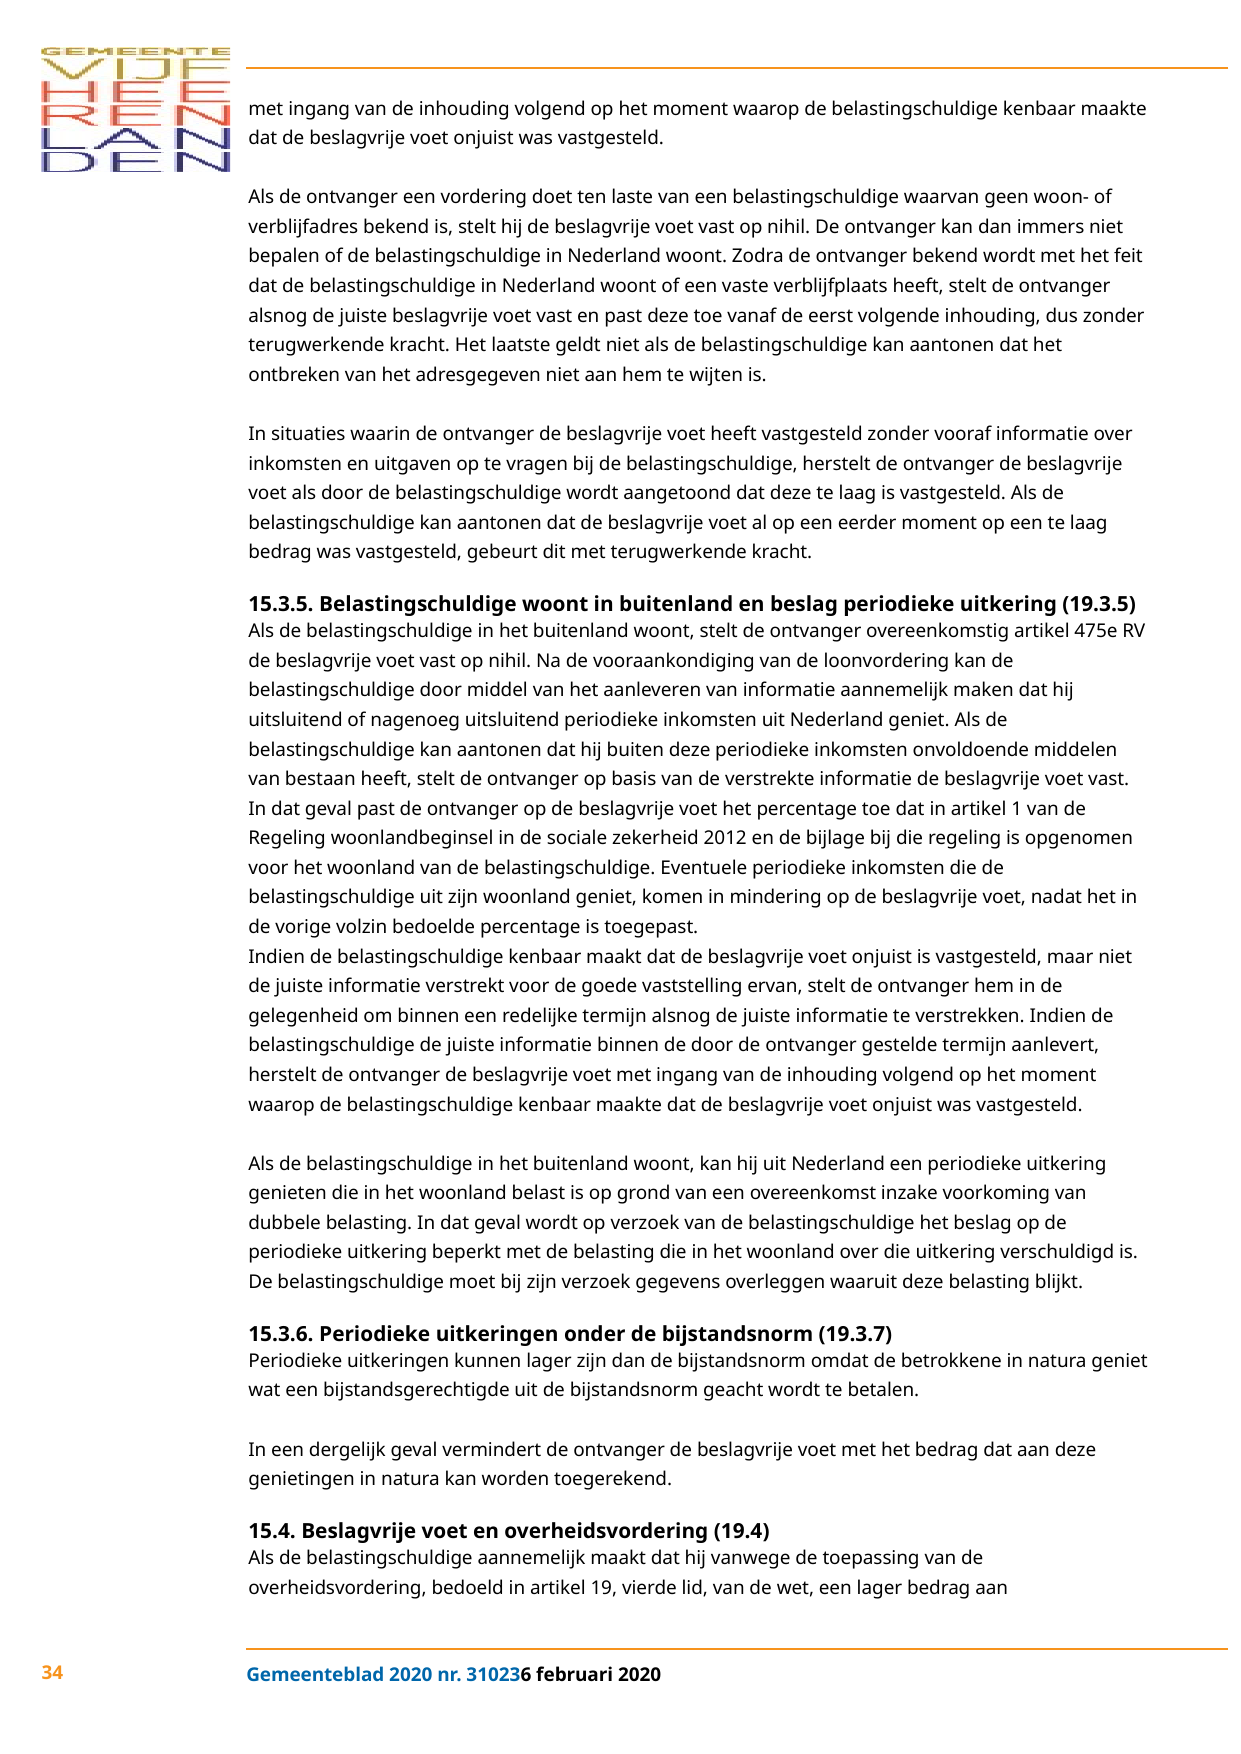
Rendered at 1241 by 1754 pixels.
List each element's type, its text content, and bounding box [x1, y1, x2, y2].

picture [41, 47, 231, 172]
text 15.4. Beslagvrije voet en overheidsvordering (19.4) [248, 1516, 1152, 1544]
text 15.3.6. Periodieke uitkeringen onder de bijstandsnorm (19.3.7) [248, 1319, 1152, 1347]
text Als de belastingschuldige in het buitenland woont, kan hij uit Nederland een periodieke uitkering genieten die in het woonland belast is op grond van een overeenkomst inzake voorkoming van dubbele belasting. In dat geval wordt op verzoek van de belastingschuldige het beslag op de periodieke uitkering beperkt met de belasting die in het woonland over die uitkering verschuldigd is. De belastingschuldige moet bij zijn verzoek gegevens overleggen waaruit deze belasting blijkt. [248, 1150, 1152, 1294]
text 15.3.5. Belastingschuldige woont in buitenland en beslag periodieke uitkering (19.3.5) [248, 589, 1152, 617]
text Als de belastingschuldige in het buitenland woont, stelt de ontvanger overeenkomstig artikel 475e RV de beslagvrije voet vast op nihil. Na de vooraankondiging van de loonvordering kan de belastingschuldige door middel van het aanleveren van informatie aannemelijk maken dat hij uitsluitend of nagenoeg uitsluitend periodieke inkomsten uit Nederland geniet. Als de belastingschuldige kan aantonen dat hij buiten deze periodieke inkomsten onvoldoende middelen van bestaan heeft, stelt de ontvanger op basis van de verstrekte informatie de beslagvrije voet vast. In dat geval past de ontvanger op de beslagvrije voet het percentage toe dat in artikel 1 van de Regeling woonlandbeginsel in de sociale zekerheid 2012 en de bijlage bij die regeling is opgenomen voor het woonland van de belastingschuldige. Eventuele periodieke inkomsten die de belastingschuldige uit zijn woonland geniet, komen in mindering op de beslagvrije voet, nadat het in de vorige volzin bedoelde percentage is toegepast. [248, 617, 1152, 939]
text met ingang van de inhouding volgend op het moment waarop de belastingschuldige kenbaar maakte dat de beslagvrije voet onjuist was vastgesteld. [248, 95, 1152, 150]
text Indien de belastingschuldige kenbaar maakt dat de beslagvrije voet onjuist is vastgesteld, maar niet de juiste informatie verstrekt voor de goede vaststelling ervan, stelt de ontvanger hem in de gelegenheid om binnen een redelijke termijn alsnog de juiste informatie te verstrekken. Indien de belastingschuldige de juiste informatie binnen de door de ontvanger gestelde termijn aanlevert, herstelt de ontvanger de beslagvrije voet met ingang van de inhouding volgend op het moment waarop de belastingschuldige kenbaar maakte dat de beslagvrije voet onjuist was vastgesteld. [248, 943, 1152, 1116]
text In een dergelijk geval vermindert de ontvanger de beslagvrije voet met het bedrag dat aan deze genietingen in natura kan worden toegerekend. [248, 1436, 1152, 1491]
text Als de belastingschuldige aannemelijk maakt dat hij vanwege de toepassing van de overheidsvordering, bedoeld in artikel 19, vierde lid, van de wet, een lager bedrag aan [248, 1544, 1152, 1599]
text In situaties waarin de ontvanger de beslagvrije voet heeft vastgesteld zonder vooraf informatie over inkomsten en uitgaven op te vragen bij de belastingschuldige, herstelt de ontvanger de beslagvrije voet als door de belastingschuldige wordt aangetoond dat deze te laag is vastgesteld. Als de belastingschuldige kan aantonen dat de beslagvrije voet al op een eerder moment op een te laag bedrag was vastgesteld, gebeurt dit met terugwerkende kracht. [248, 420, 1152, 564]
text Periodieke uitkeringen kunnen lager zijn dan de bijstandsnorm omdat de betrokkene in natura geniet wat een bijstandsgerechtigde uit de bijstandsnorm geacht wordt te betalen. [248, 1347, 1152, 1402]
text Als de ontvanger een vordering doet ten laste van een belastingschuldige waarvan geen woon- of verblijfadres bekend is, stelt hij de beslagvrije voet vast op nihil. De ontvanger kan dan immers niet bepalen of de belastingschuldige in Nederland woont. Zodra de ontvanger bekend wordt met het feit dat de belastingschuldige in Nederland woont of een vaste verblijfplaats heeft, stelt de ontvanger alsnog de juiste beslagvrije voet vast en past deze toe vanaf de eerst volgende inhouding, dus zonder terugwerkende kracht. Het laatste geldt niet als de belastingschuldige kan aantonen dat het ontbreken van het adresgegeven niet aan hem te wijten is. [248, 183, 1152, 387]
